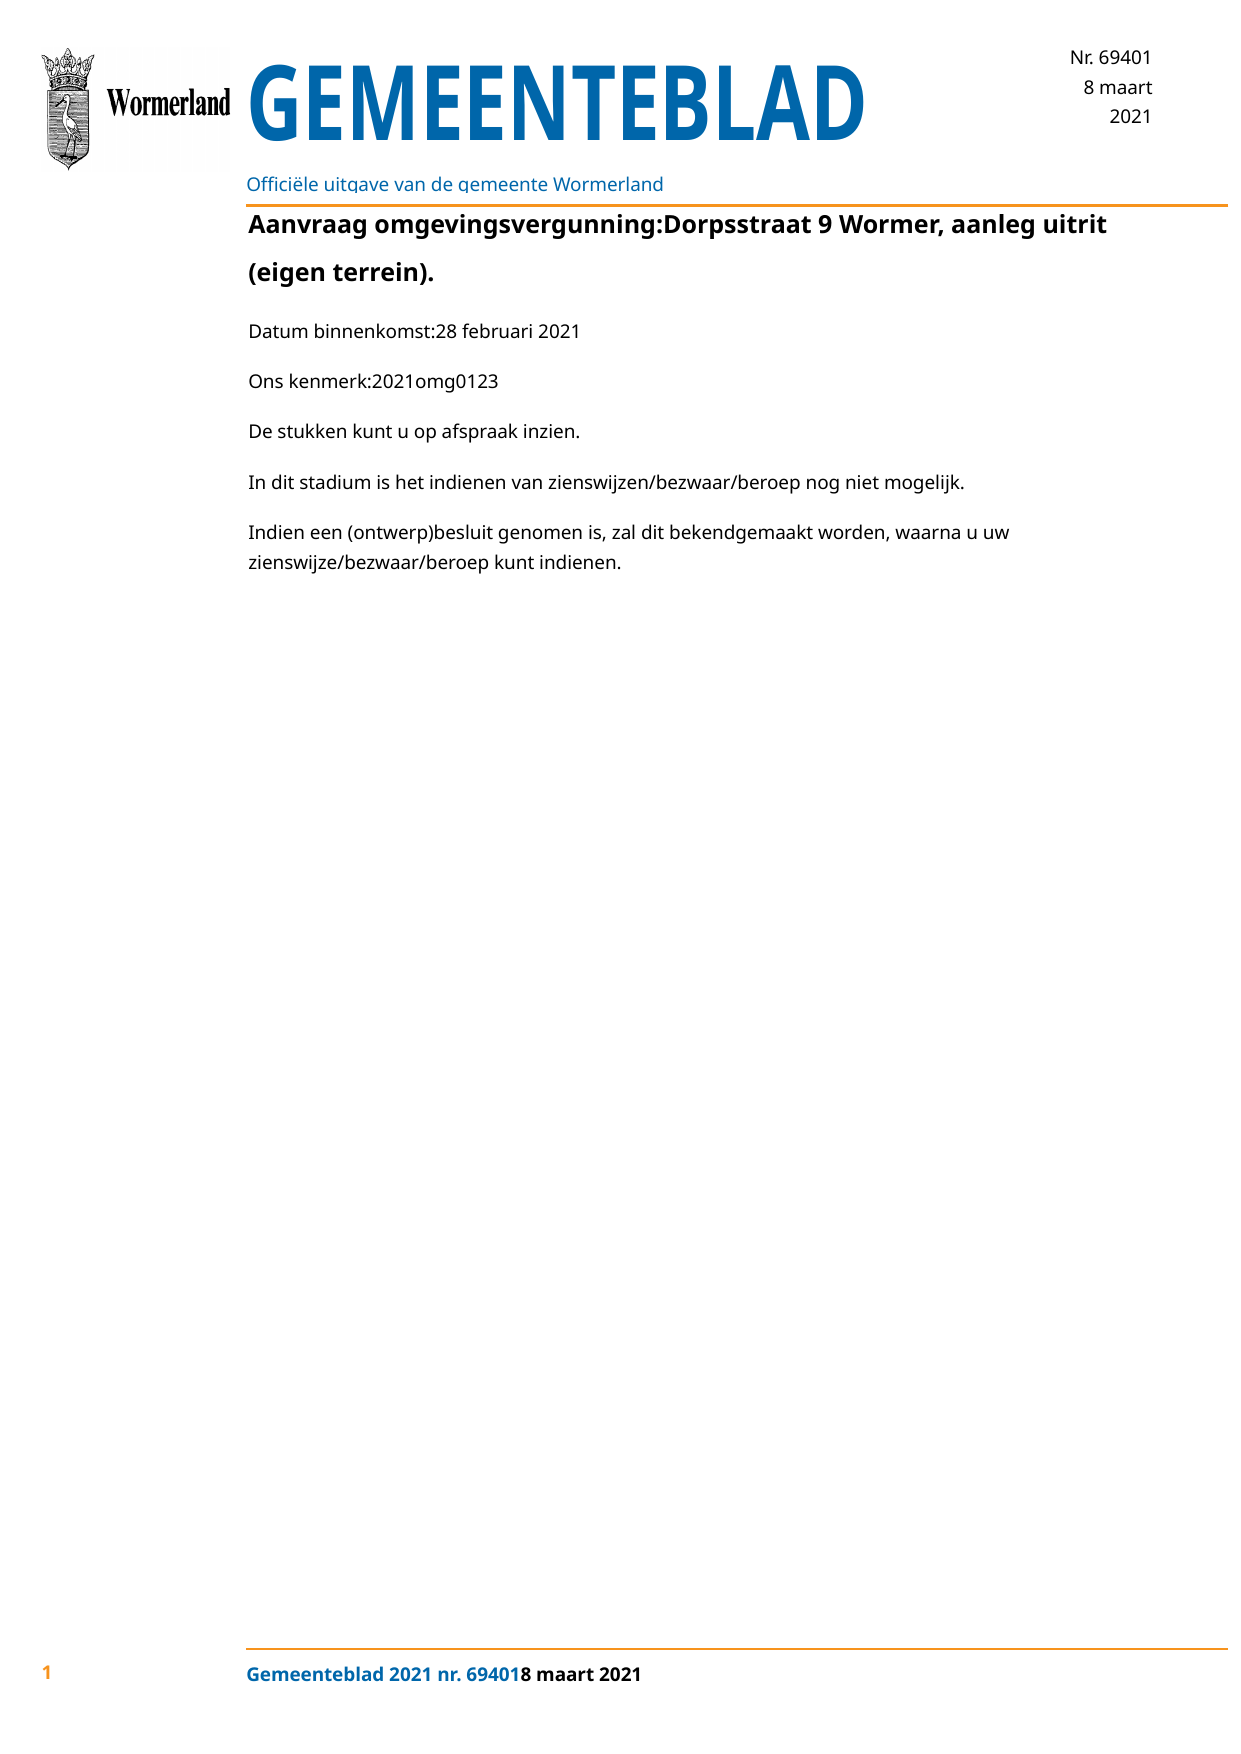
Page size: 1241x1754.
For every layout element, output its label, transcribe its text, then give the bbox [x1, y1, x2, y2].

text Ons kenmerk:2021omg0123 [248, 368, 1152, 394]
text Aanvraag omgevingsvergunning:Dorpsstraat 9 Wormer, aanleg uitrit (eigen terrein). [248, 207, 1152, 288]
text De stukken kunt u op afspraak inzien. [248, 419, 1152, 444]
text In dit stadium is het indienen van zienswijzen/bezwaar/beroep nog niet mogelijk. [248, 469, 1152, 495]
text Indien een (ontwerp)besluit genomen is, zal dit bekendgemaakt worden, waarna u uw zienswijze/bezwaar/beroep kunt indienen. [248, 519, 1152, 575]
picture [41, 47, 231, 172]
text Datum binnenkomst:28 februari 2021 [248, 318, 1152, 344]
